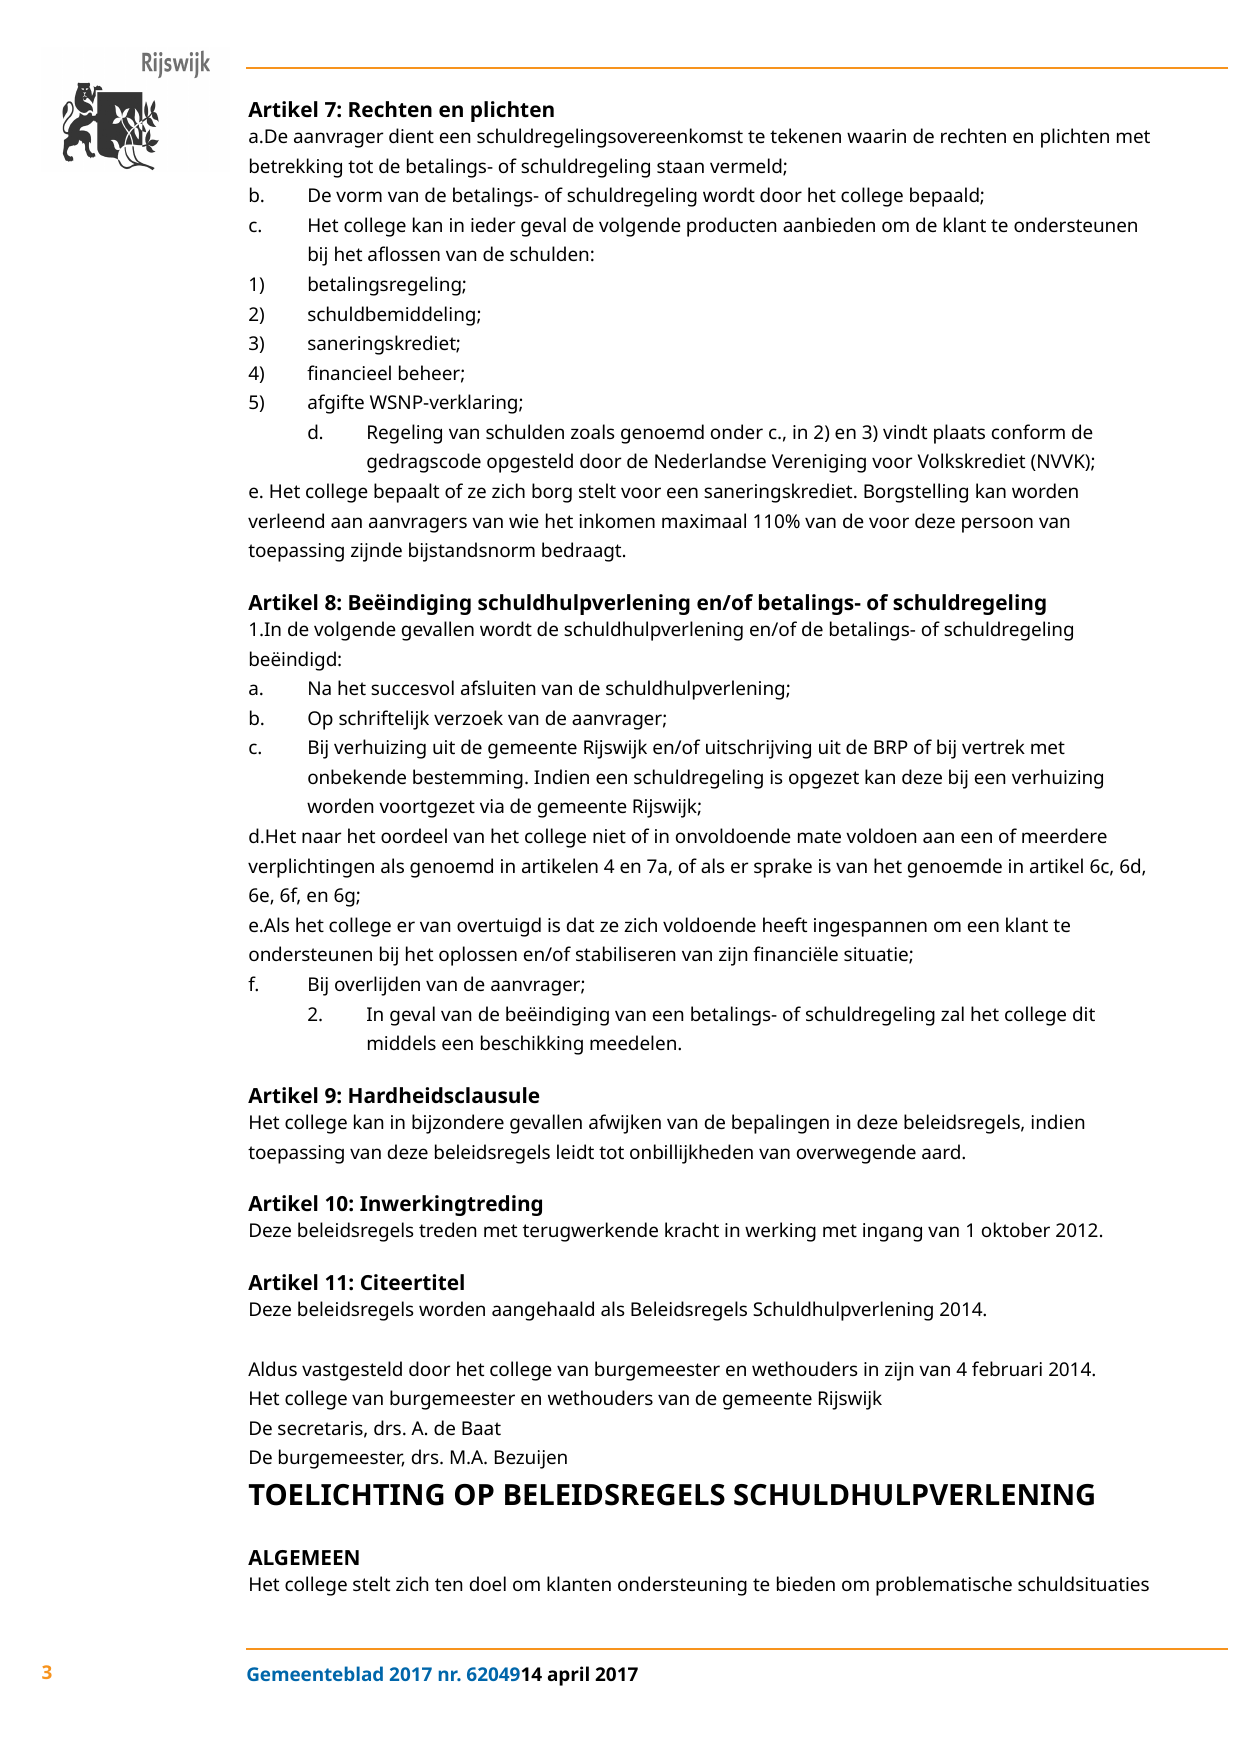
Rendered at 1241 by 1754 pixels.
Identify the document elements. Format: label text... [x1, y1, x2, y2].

list Bij overlijden van de aanvrager; [248, 971, 1152, 997]
text Aldus vastgesteld door het college van burgemeester en wethouders in zijn van 4 februari 2014. [248, 1356, 1152, 1381]
text a.De aanvrager dient een schuldregelingsovereenkomst te tekenen waarin de rechten en plichten met betrekking tot de betalings- of schuldregeling staan vermeld; [248, 123, 1152, 178]
picture [41, 47, 231, 172]
text Artikel 10: Inwerkingtreding [248, 1189, 1152, 1218]
text e. Het college bepaalt of ze zich borg stelt voor een saneringskrediet. Borgstelling kan worden verleend aan aanvragers van wie het inkomen maximaal 110% van de voor deze persoon van toepassing zijnde bijstandsnorm bedraagt. [248, 478, 1152, 563]
text d.Het naar het oordeel van het college niet of in onvoldoende mate voldoen aan een of meerdere verplichtingen als genoemd in artikelen 4 en 7a, of als er sprake is van het genoemde in artikel 6c, 6d, 6e, 6f, en 6g; [248, 823, 1152, 908]
text Deze beleidsregels treden met terugwerkende kracht in werking met ingang van 1 oktober 2012. [248, 1218, 1152, 1243]
text e.Als het college er van overtuigd is dat ze zich voldoende heeft ingespannen om een klant te ondersteunen bij het oplossen en/of stabiliseren van zijn financiële situatie; [248, 912, 1152, 967]
list Na het succesvol afsluiten van de schuldhulpverlening; [248, 675, 1152, 701]
text 1.In de volgende gevallen wordt de schuldhulpverlening en/of de betalings- of schuldregeling beëindigd: [248, 616, 1152, 672]
text Deze beleidsregels worden aangehaald als Beleidsregels Schuldhulpverlening 2014. [248, 1297, 1152, 1322]
list Bij verhuizing uit de gemeente Rijswijk en/of uitschrijving uit de BRP of bij vertrek met onbekende bestemming. Indien een schuldregeling is opgezet kan deze bij een verhuizing worden voortgezet via de gemeente Rijswijk; [248, 734, 1152, 819]
text Het college kan in bijzondere gevallen afwijken van de bepalingen in deze beleidsregels, indien toepassing van deze beleidsregels leidt tot onbillijkheden van overwegende aard. [248, 1109, 1152, 1164]
list Het college kan in ieder geval de volgende producten aanbieden om de klant te ondersteunen bij het aflossen van de schulden: [248, 212, 1152, 267]
text TOELICHTING OP BELEIDSREGELS SCHULDHULPVERLENING [248, 1474, 1152, 1514]
list In geval van de beëindiging van een betalings- of schuldregeling zal het college dit middels een beschikking meedelen. [307, 1001, 1152, 1056]
text Artikel 7: Rechten en plichten [248, 95, 1152, 123]
text De secretaris, drs. A. de Baat [248, 1415, 1152, 1441]
text Artikel 11: Citeertitel [248, 1268, 1152, 1297]
list De vorm van de betalings- of schuldregeling wordt door het college bepaald; [248, 182, 1152, 208]
list afgifte WSNP-verklaring; [248, 389, 1152, 415]
list Regeling van schulden zoals genoemd onder c., in 2) en 3) vindt plaats conform de gedragscode opgesteld door de Nederlandse Vereniging voor Volkskrediet (NVVK); [307, 419, 1152, 474]
text De burgemeester, drs. M.A. Bezuijen [248, 1444, 1152, 1470]
list saneringskrediet; [248, 330, 1152, 356]
list financieel beheer; [248, 360, 1152, 386]
list betalingsregeling; [248, 271, 1152, 297]
text Artikel 9: Hardheidsclausule [248, 1081, 1152, 1109]
text Het college stelt zich ten doel om klanten ondersteuning te bieden om problematische schuldsituaties [248, 1571, 1152, 1597]
text ALGEMEEN [248, 1543, 1152, 1571]
list Op schriftelijk verzoek van de aanvrager; [248, 705, 1152, 731]
text Het college van burgemeester en wethouders van de gemeente Rijswijk [248, 1385, 1152, 1411]
list schuldbemiddeling; [248, 301, 1152, 326]
text Artikel 8: Beëindiging schuldhulpverlening en/of betalings- of schuldregeling [248, 588, 1152, 616]
